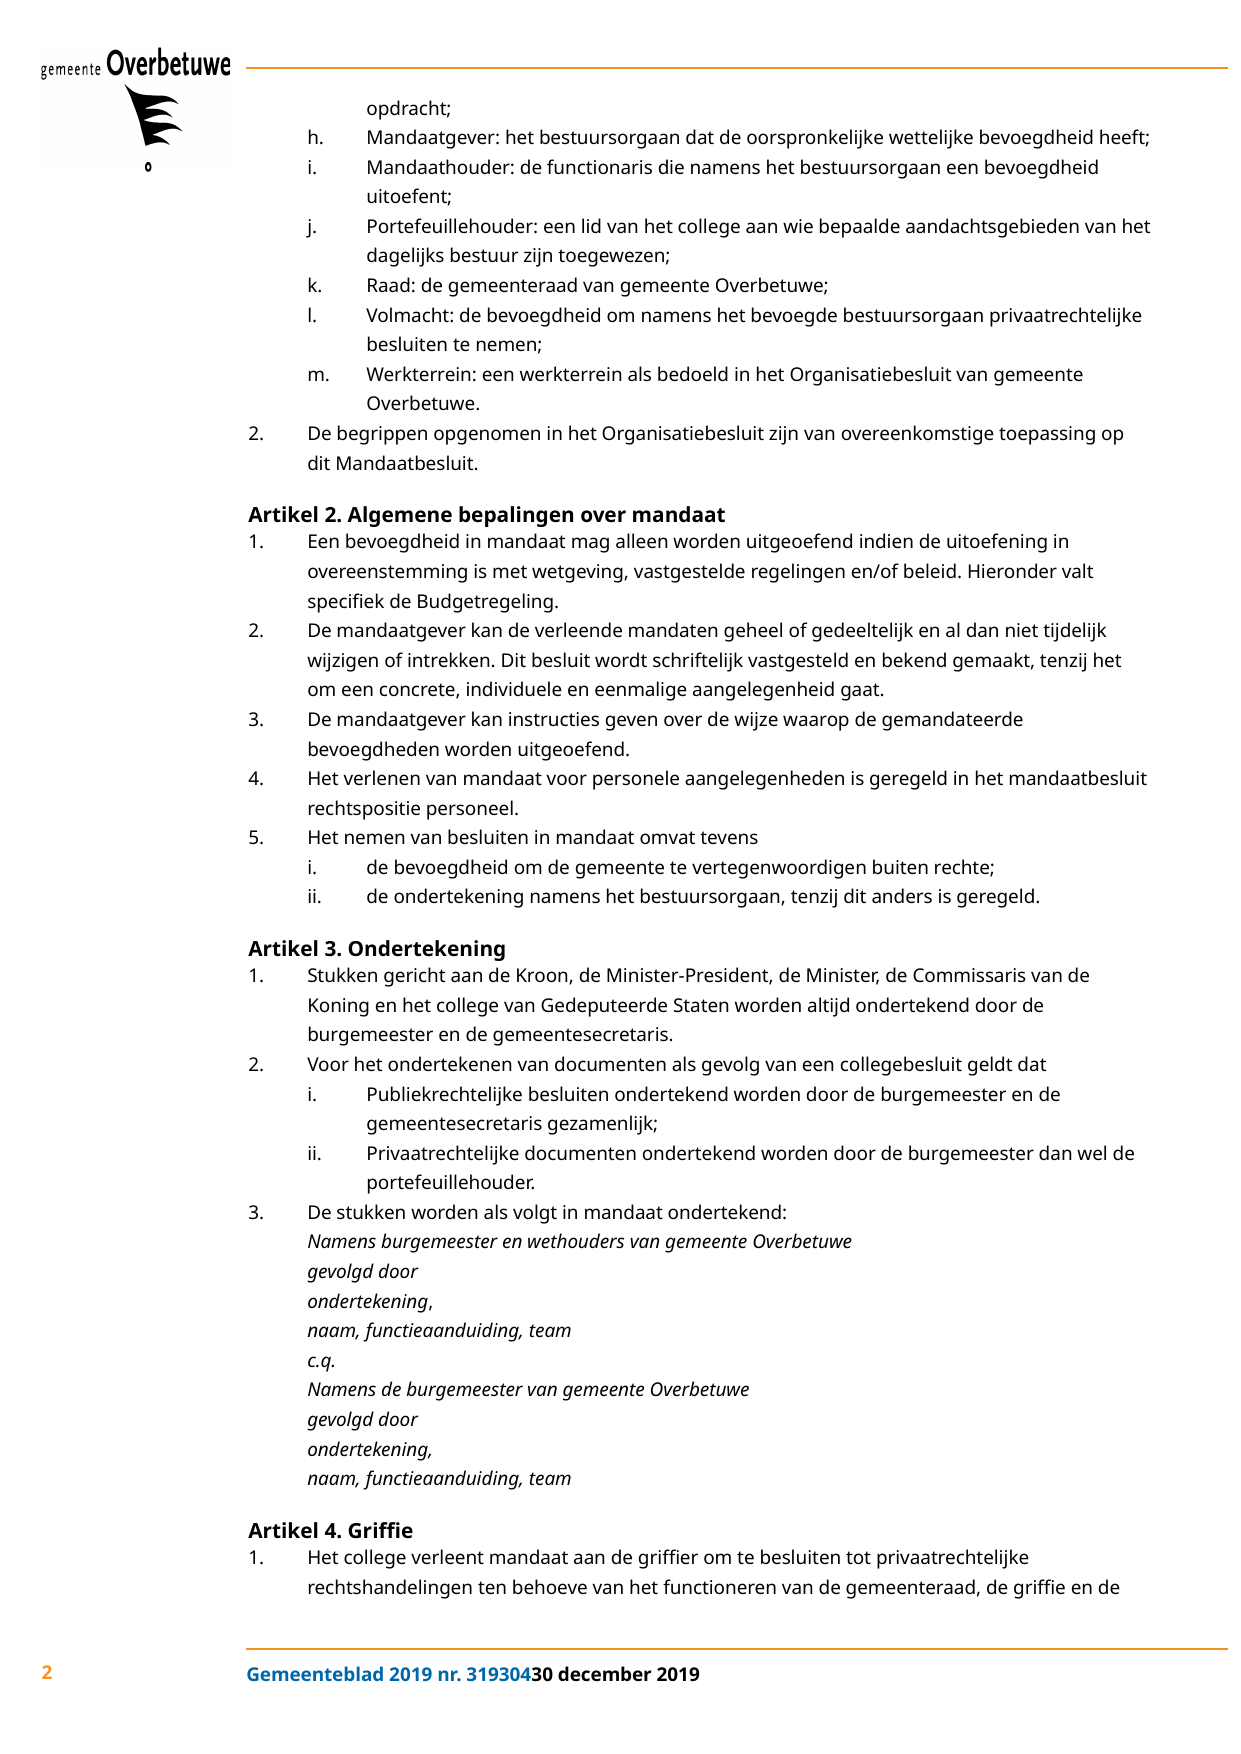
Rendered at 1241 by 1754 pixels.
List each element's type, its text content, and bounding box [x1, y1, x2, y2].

list Het nemen van besluiten in mandaat omvat tevens [248, 824, 1152, 850]
list Het verlenen van mandaat voor personele aangelegenheden is geregeld in het mandaatbesluit rechtspositie personeel. [248, 765, 1152, 821]
list De mandaatgever kan instructies geven over de wijze waarop de gemandateerde bevoegdheden worden uitgeoefend. [248, 706, 1152, 761]
text Artikel 2. Algemene bepalingen over mandaat [248, 500, 1152, 529]
list Privaatrechtelijke documenten ondertekend worden door de burgemeester dan wel de portefeuillehouder. [307, 1140, 1152, 1195]
list Stukken gericht aan de Kroon, de Minister-President, de Minister, de Commissaris van de Koning en het college van Gedeputeerde Staten worden altijd ondertekend door de burgemeester en de gemeentesecretaris. [248, 962, 1152, 1047]
list naam, functieaanduiding, team [248, 1465, 1152, 1491]
list Publiekrechtelijke besluiten ondertekend worden door de burgemeester en de gemeentesecretaris gezamenlijk; [307, 1081, 1152, 1136]
list c.q. [248, 1347, 1152, 1373]
list Werkterrein: een werkterrein als bedoeld in het Organisatiebesluit van gemeente Overbetuwe. [307, 361, 1152, 416]
list Volmacht: de bevoegdheid om namens het bevoegde bestuursorgaan privaatrechtelijke besluiten te nemen; [307, 302, 1152, 357]
list de ondertekening namens het bestuursorgaan, tenzij dit anders is geregeld. [307, 884, 1152, 909]
list gevolgd door [248, 1258, 1152, 1284]
list Portefeuillehouder: een lid van het college aan wie bepaalde aandachtsgebieden van het dagelijks bestuur zijn toegewezen; [307, 213, 1152, 268]
text Artikel 3. Ondertekening [248, 934, 1152, 962]
list De begrippen opgenomen in het Organisatiebesluit zijn van overeenkomstige toepassing op dit Mandaatbesluit. [248, 420, 1152, 476]
list Voor het ondertekenen van documenten als gevolg van een collegebesluit geldt dat [248, 1051, 1152, 1077]
list De stukken worden als volgt in mandaat ondertekend: [248, 1199, 1152, 1225]
list de bevoegdheid om de gemeente te vertegenwoordigen buiten rechte; [307, 854, 1152, 880]
list Mandaatgever: het bestuursorgaan dat de oorspronkelijke wettelijke bevoegdheid heeft; [307, 124, 1152, 150]
list Mandaathouder: de functionaris die namens het bestuursorgaan een bevoegdheid uitoefent; [307, 154, 1152, 209]
list naam, functieaanduiding, team [248, 1317, 1152, 1343]
list Een bevoegdheid in mandaat mag alleen worden uitgeoefend indien de uitoefening in overeenstemming is met wetgeving, vastgestelde regelingen en/of beleid. Hieronder valt specifiek de Budgetregeling. [248, 529, 1152, 613]
list Namens burgemeester en wethouders van gemeente Overbetuwe [248, 1229, 1152, 1254]
list Het college verleent mandaat aan de griffier om te besluiten tot privaatrechtelijke rechtshandelingen ten behoeve van het functioneren van de gemeenteraad, de griffie en de [248, 1544, 1152, 1599]
list opdracht; [307, 95, 1152, 121]
picture [41, 47, 231, 172]
list De mandaatgever kan de verleende mandaten geheel of gedeeltelijk en al dan niet tijdelijk wijzigen of intrekken. Dit besluit wordt schriftelijk vastgesteld en bekend gemaakt, tenzij het om een concrete, individuele en eenmalige aangelegenheid gaat. [248, 617, 1152, 702]
text Artikel 4. Griffie [248, 1516, 1152, 1544]
list Namens de burgemeester van gemeente Overbetuwe [248, 1377, 1152, 1402]
list ondertekening, [248, 1288, 1152, 1314]
list Raad: de gemeenteraad van gemeente Overbetuwe; [307, 272, 1152, 298]
list ondertekening, [248, 1436, 1152, 1462]
list gevolgd door [248, 1406, 1152, 1432]
